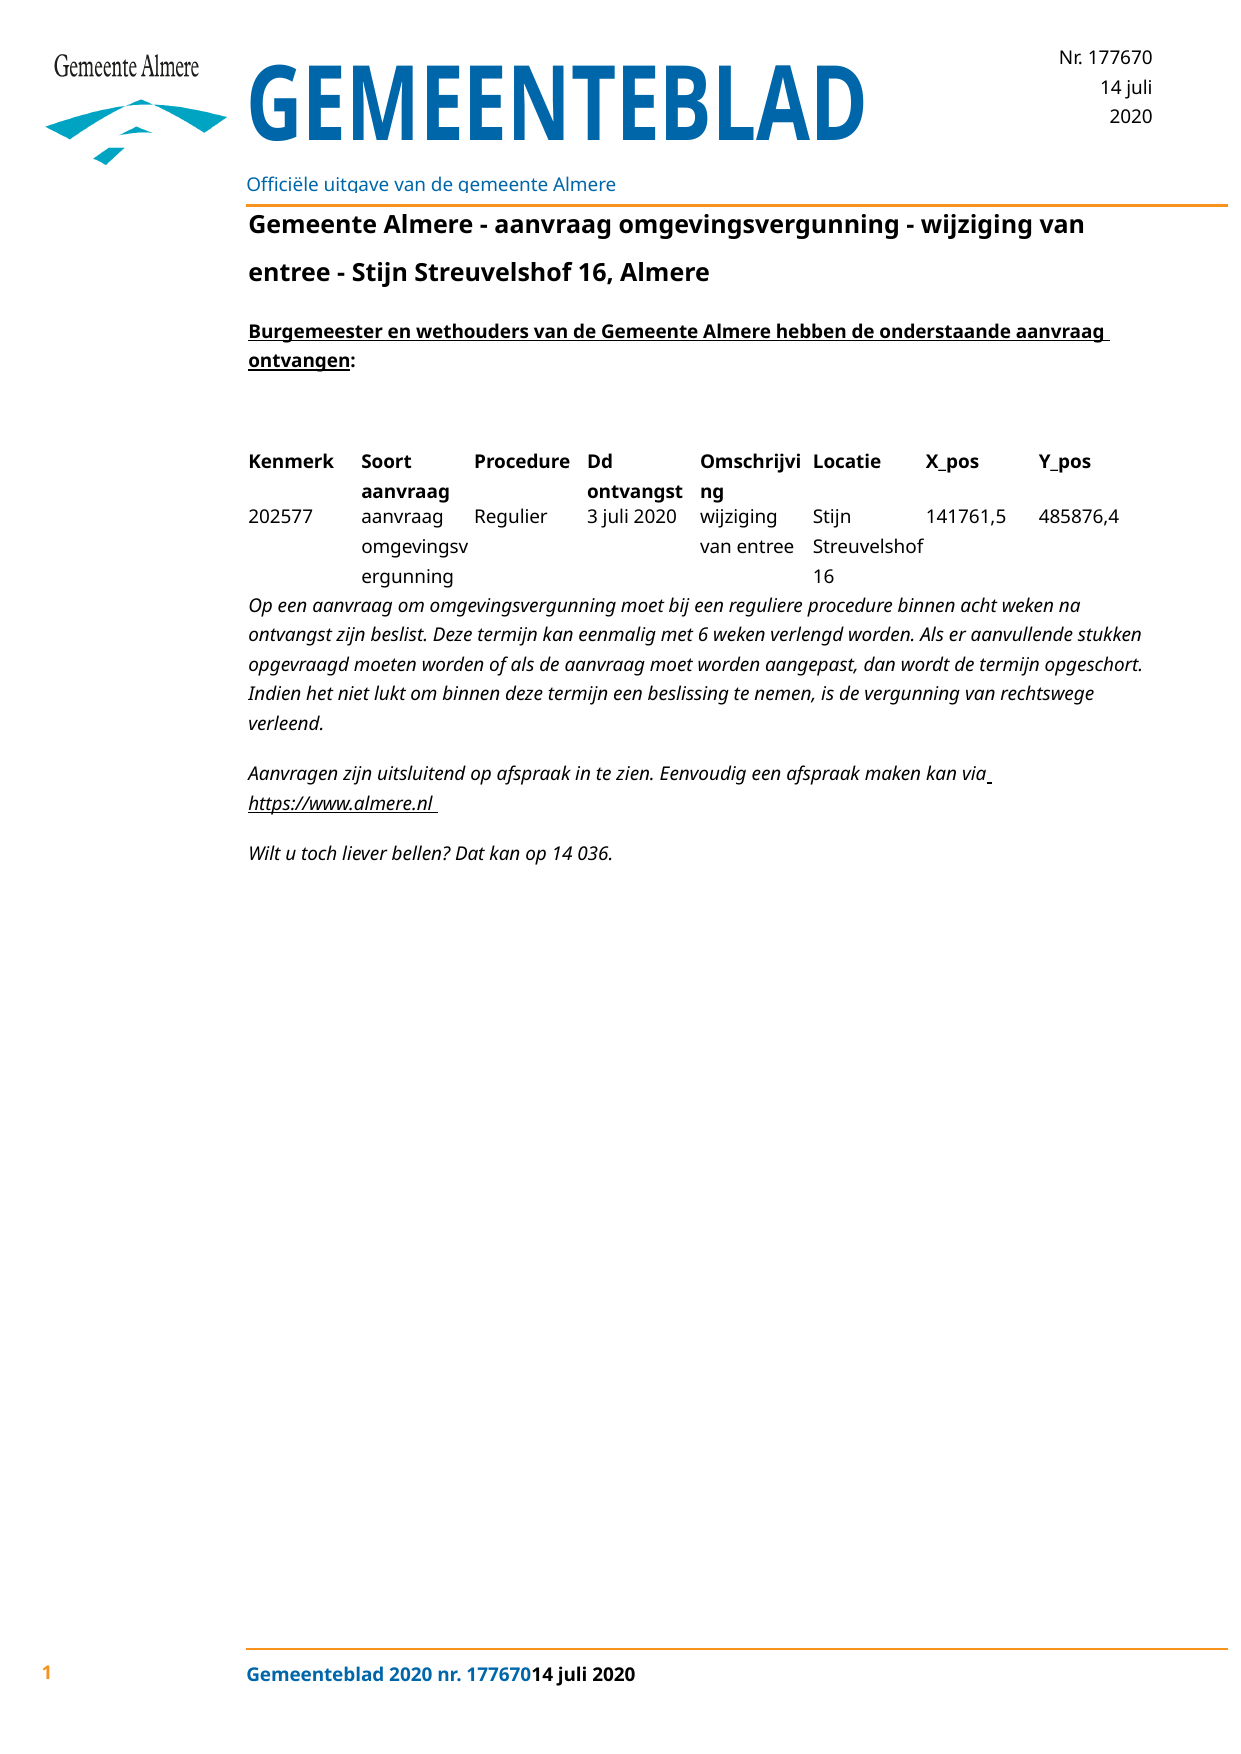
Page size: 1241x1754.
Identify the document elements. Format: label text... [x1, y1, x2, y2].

table_header Procedure [474, 449, 587, 504]
table_header X_pos [926, 449, 1038, 504]
text Op een aanvraag om omgevingsvergunning moet bij een reguliere procedure binnen acht weken na ontvangst zijn beslist. Deze termijn kan eenmalig met 6 weken verlengd worden. Als er aanvullende stukken opgevraagd moeten worden of als de aanvraag moet worden aangepast, dan wordt de termijn opgeschort. Indien het niet lukt om binnen deze termijn een beslissing te nemen, is de vergunning van rechtswege verleend. [248, 592, 1152, 736]
table_cell aanvraag omgevingsvergunning [361, 504, 474, 589]
table_header Kenmerk [248, 449, 361, 504]
table_cell wijziging van entree [700, 504, 813, 589]
table_header Locatie [813, 449, 926, 504]
table_header Omschrijving [700, 449, 813, 504]
table_header Y_pos [1039, 449, 1152, 504]
table_header Dd ontvangst [587, 449, 700, 504]
picture [41, 47, 231, 172]
text Wilt u toch liever bellen? Dat kan op 14 036. [248, 841, 1152, 866]
table_cell Stijn Streuvelshof 16 [813, 504, 926, 589]
table_cell 3 juli 2020 [587, 504, 700, 589]
table_cell Regulier [474, 504, 587, 589]
text Burgemeester en wethouders van de Gemeente Almere hebben de onderstaande aanvraag ontvangen: [248, 318, 1152, 373]
table_cell 485876,4 [1039, 504, 1152, 589]
table_header Soort aanvraag [361, 449, 474, 504]
table_cell 141761,5 [926, 504, 1038, 589]
text Gemeente Almere - aanvraag omgevingsvergunning - wijziging van entree - Stijn Streuvelshof 16, Almere [248, 207, 1152, 288]
table_cell 202577 [248, 504, 361, 589]
text Aanvragen zijn uitsluitend op afspraak in te zien. Eenvoudig een afspraak maken kan via https://www.almere.nl [248, 761, 1152, 816]
